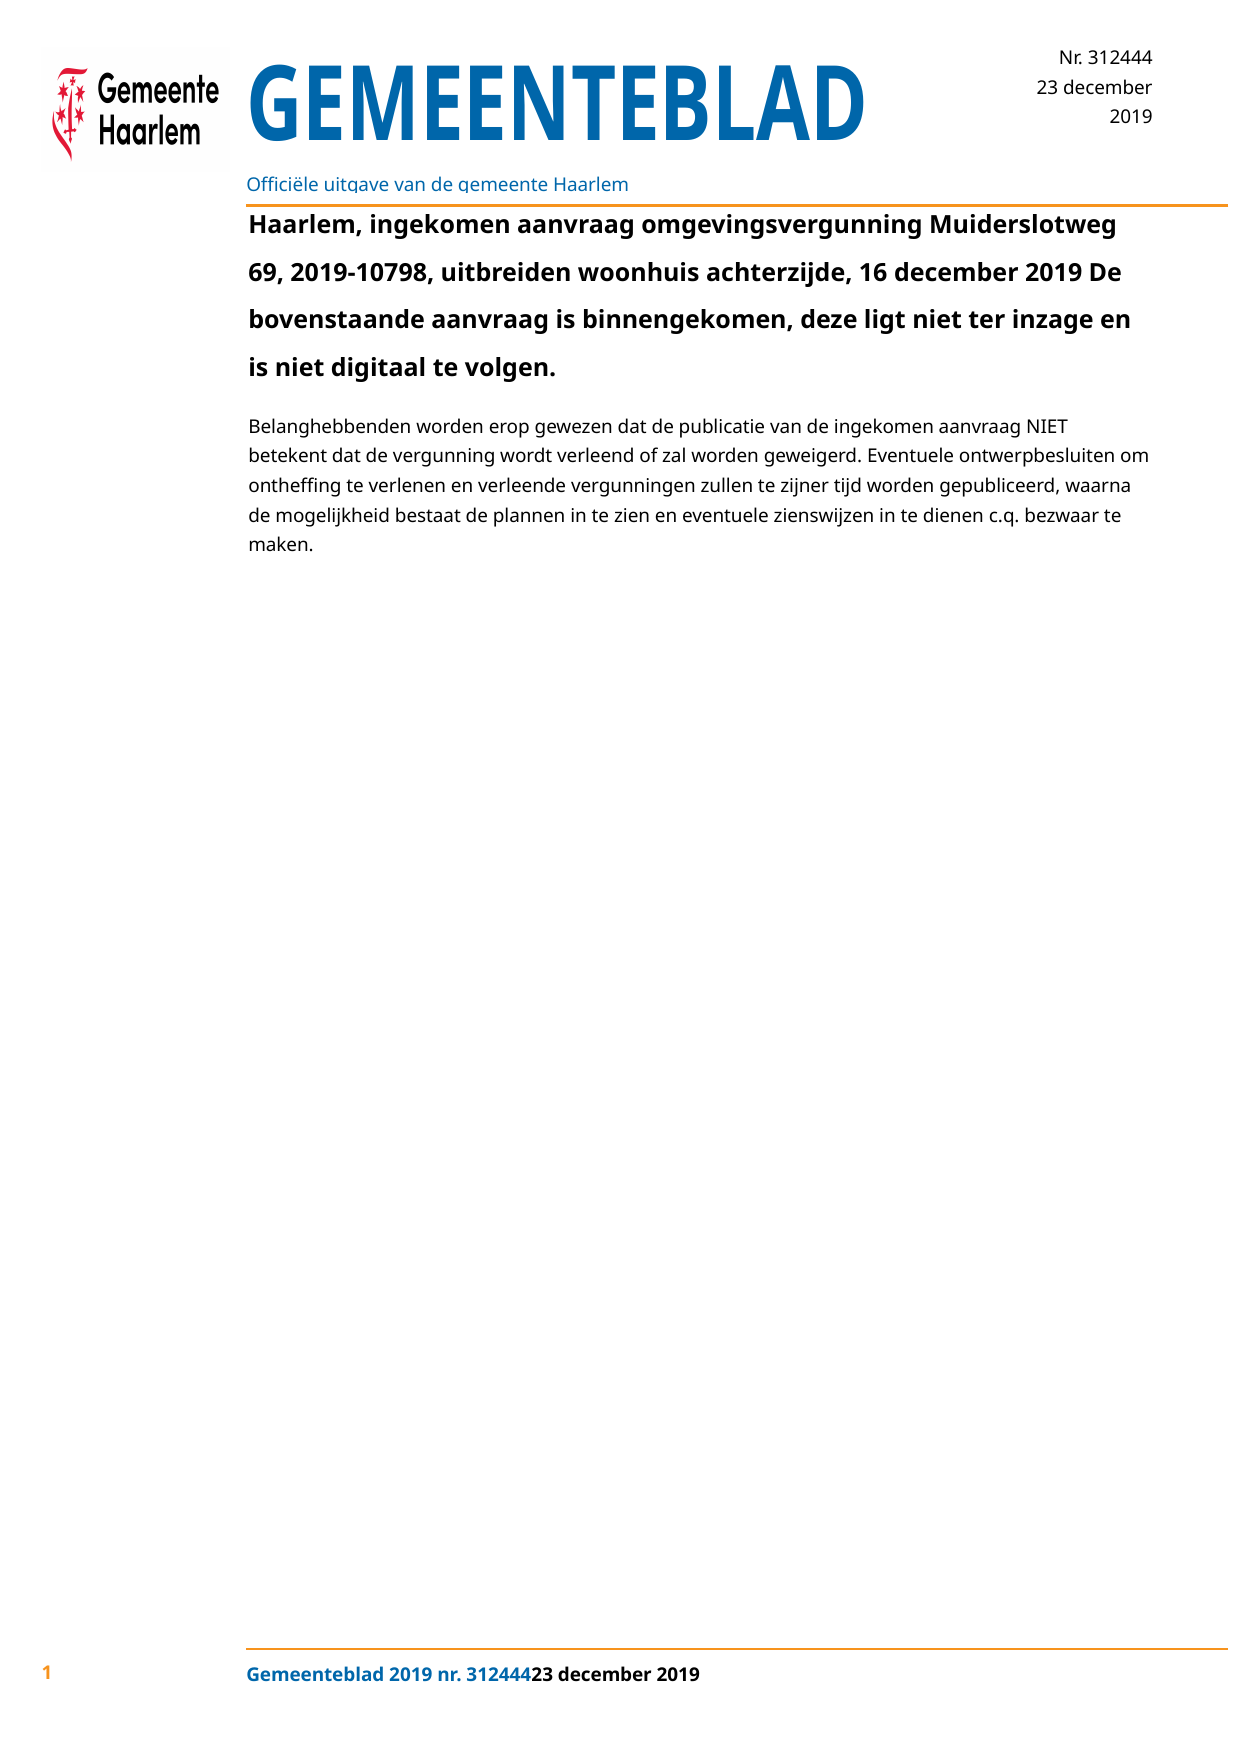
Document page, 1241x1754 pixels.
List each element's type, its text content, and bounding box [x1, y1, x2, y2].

picture [41, 47, 231, 172]
text Haarlem, ingekomen aanvraag omgevingsvergunning Muiderslotweg 69, 2019-10798, uitbreiden woonhuis achterzijde, 16 december 2019 De bovenstaande aanvraag is binnengekomen, deze ligt niet ter inzage en is niet digitaal te volgen. [248, 207, 1152, 384]
text Belanghebbenden worden erop gewezen dat de publicatie van de ingekomen aanvraag NIET betekent dat de vergunning wordt verleend of zal worden geweigerd. Eventuele ontwerpbesluiten om ontheffing te verlenen en verleende vergunningen zullen te zijner tijd worden gepubliceerd, waarna de mogelijkheid bestaat de plannen in te zien en eventuele zienswijzen in te dienen c.q. bezwaar te maken. [248, 413, 1152, 557]
